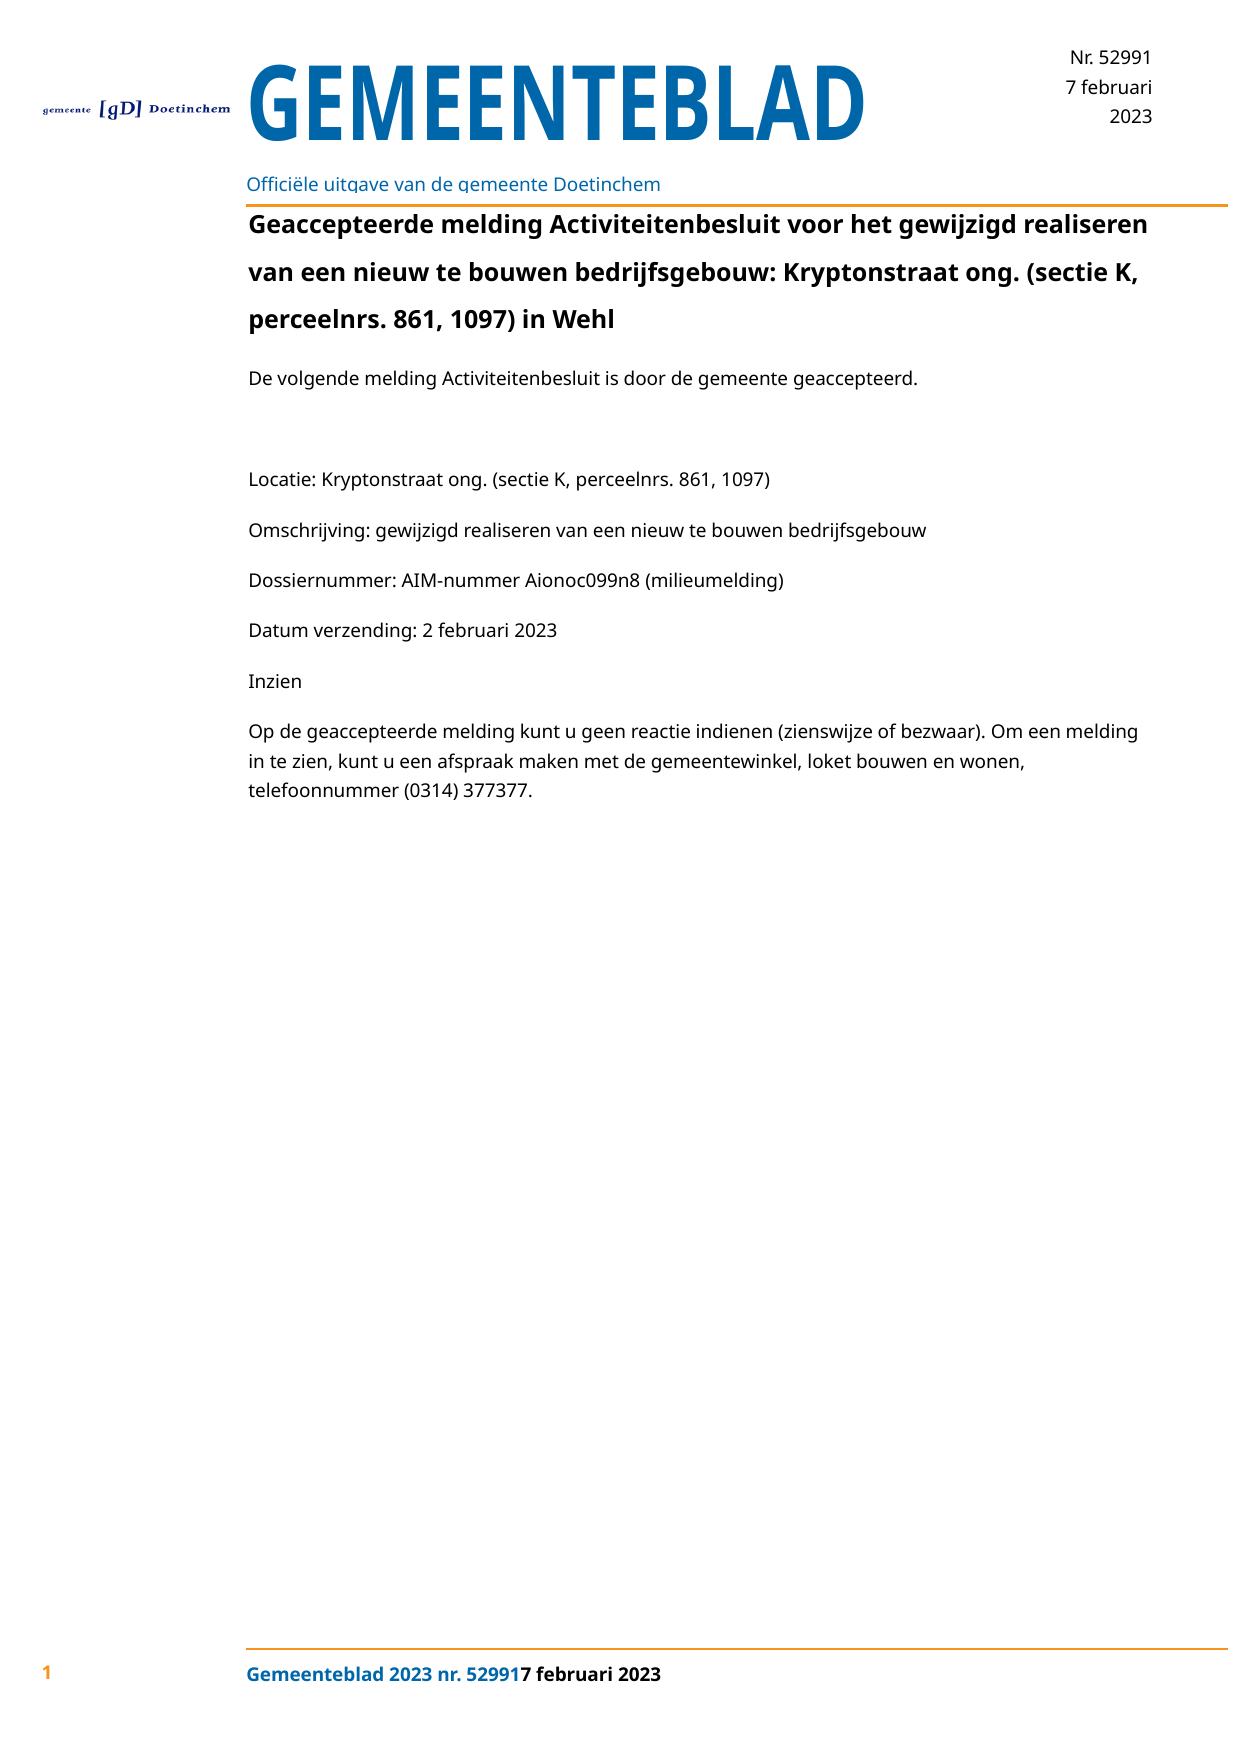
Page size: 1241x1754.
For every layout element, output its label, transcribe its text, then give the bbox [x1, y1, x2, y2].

text Omschrijving: gewijzigd realiseren van een nieuw te bouwen bedrijfsgebouw [248, 517, 1152, 542]
text Datum verzending: 2 februari 2023 [248, 618, 1152, 643]
text Locatie: Kryptonstraat ong. (sectie K, perceelnrs. 861, 1097) [248, 466, 1152, 492]
text Dossiernummer: AIM-nummer Aionoc099n8 (milieumelding) [248, 567, 1152, 593]
text Inzien [248, 668, 1152, 694]
text Op de geaccepteerde melding kunt u geen reactie indienen (zienswijze of bezwaar). Om een melding in te zien, kunt u een afspraak maken met de gemeentewinkel, loket bouwen en wonen, telefoonnummer (0314) 377377. [248, 718, 1152, 803]
text Geaccepteerde melding Activiteitenbesluit voor het gewijzigd realiseren van een nieuw te bouwen bedrijfsgebouw: Kryptonstraat ong. (sectie K, perceelnrs. 861, 1097) in Wehl [248, 207, 1152, 336]
text De volgende melding Activiteitenbesluit is door de gemeente geaccepteerd. [248, 366, 1152, 391]
picture [41, 47, 231, 172]
